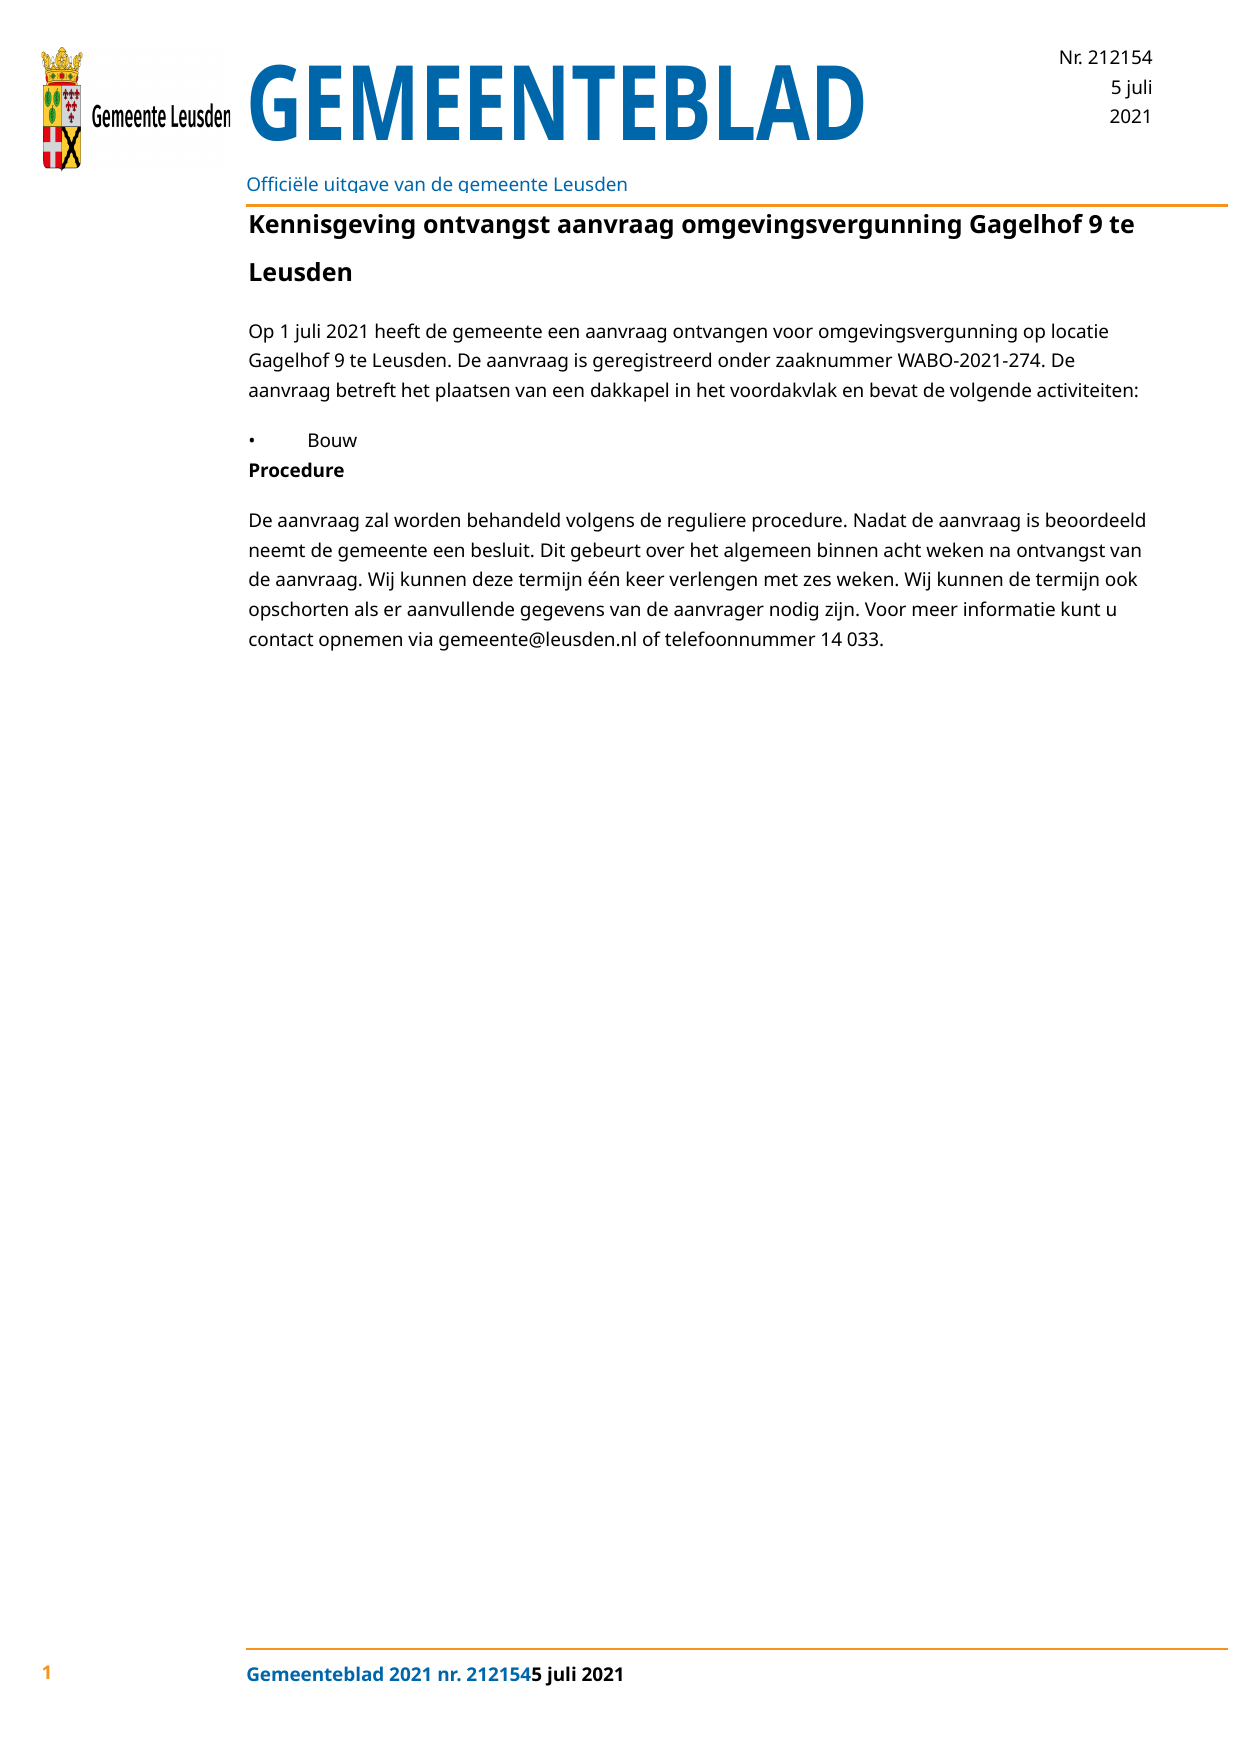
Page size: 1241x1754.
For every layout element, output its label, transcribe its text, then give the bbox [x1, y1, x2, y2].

text Op 1 juli 2021 heeft de gemeente een aanvraag ontvangen voor omgevingsvergunning op locatie Gagelhof 9 te Leusden. De aanvraag is geregistreerd onder zaaknummer WABO-2021-274. De aanvraag betreft het plaatsen van een dakkapel in het voordakvlak en bevat de volgende activiteiten: [248, 318, 1152, 403]
picture [41, 47, 231, 172]
text De aanvraag zal worden behandeld volgens de reguliere procedure. Nadat de aanvraag is beoordeeld neemt de gemeente een besluit. Dit gebeurt over het algemeen binnen acht weken na ontvangst van de aanvraag. Wij kunnen deze termijn één keer verlengen met zes weken. Wij kunnen de termijn ook opschorten als er aanvullende gegevens van de aanvrager nodig zijn. Voor meer informatie kunt u contact opnemen via gemeente@leusden.nl of telefoonnummer 14 033. [248, 507, 1152, 652]
text Procedure [248, 457, 1152, 483]
list Bouw [248, 427, 1152, 453]
text Kennisgeving ontvangst aanvraag omgevingsvergunning Gagelhof 9 te Leusden [248, 207, 1152, 288]
